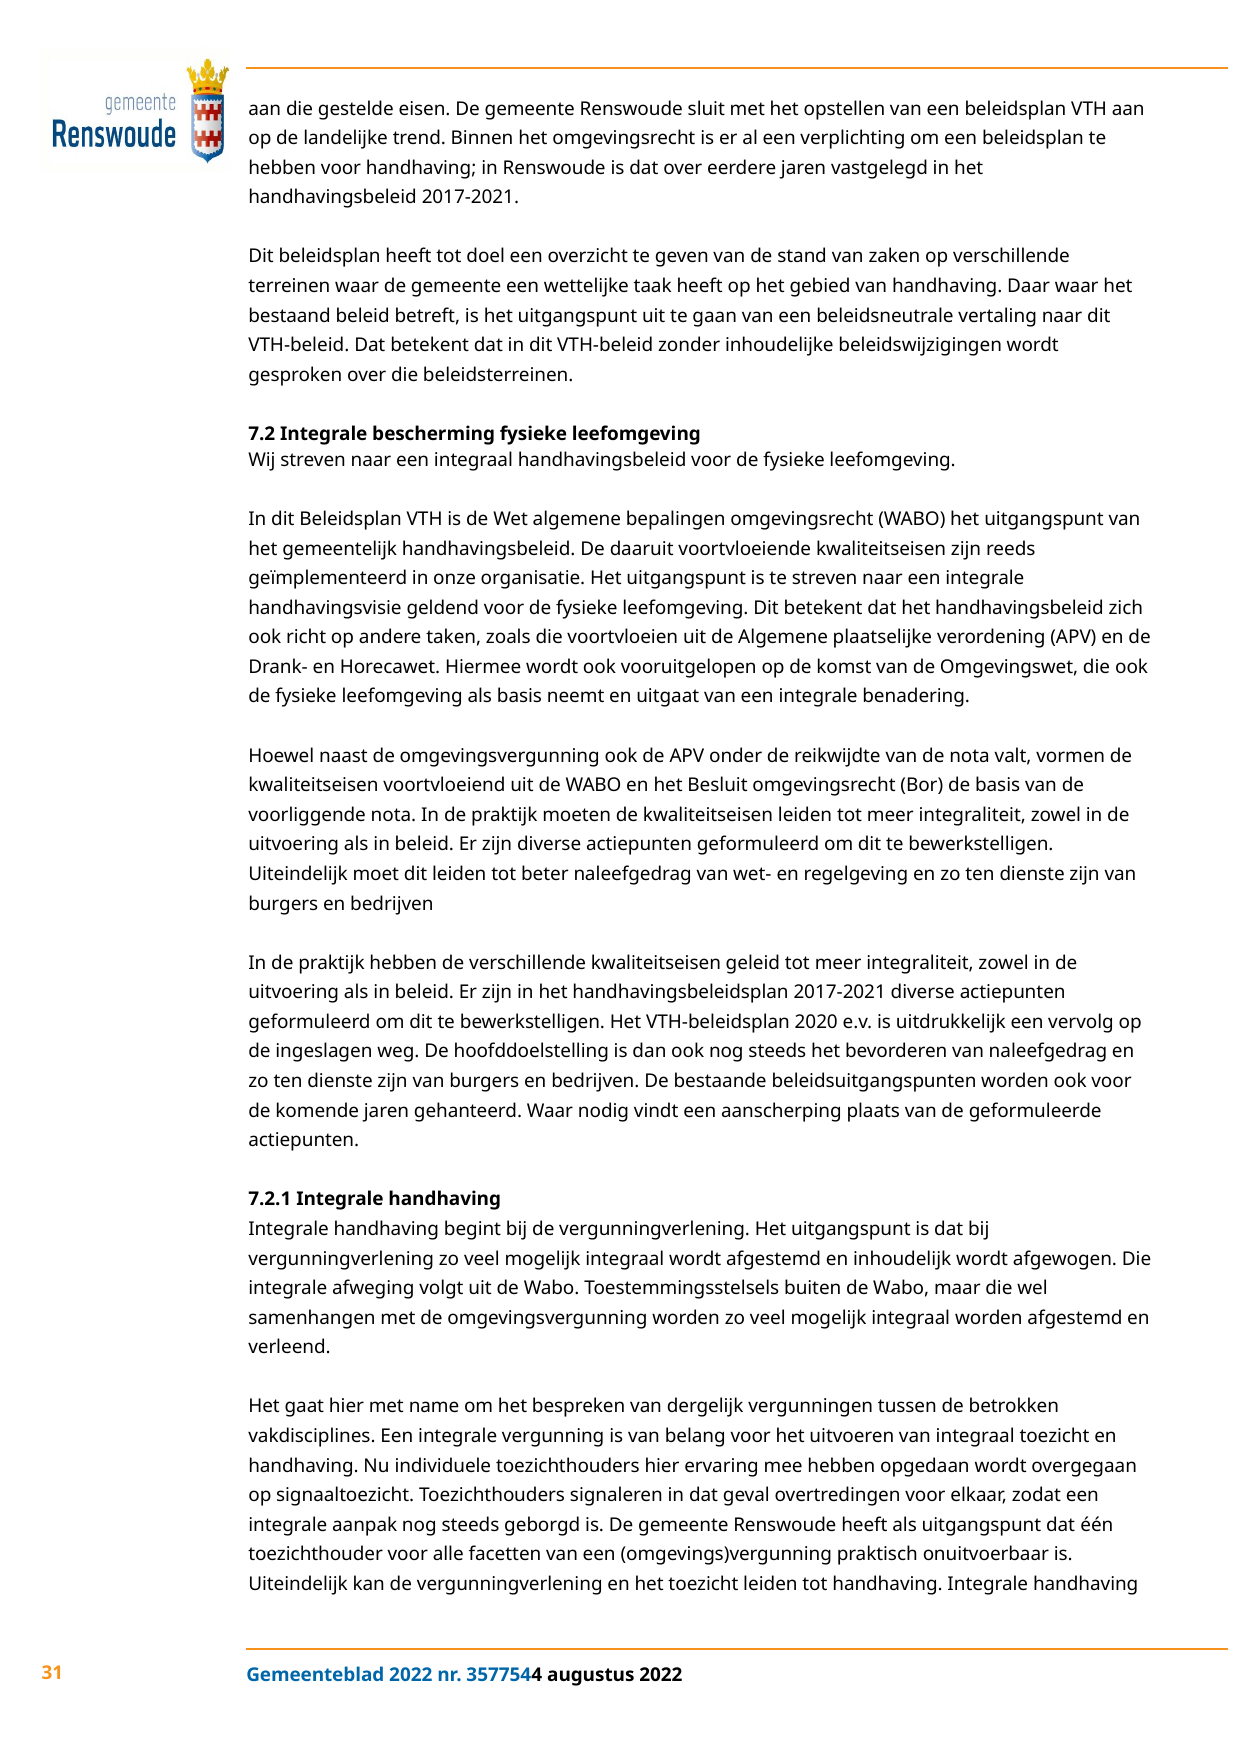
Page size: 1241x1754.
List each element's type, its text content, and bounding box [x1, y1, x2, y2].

text 7.2.1 Integrale handhaving [248, 1186, 1152, 1211]
text Hoewel naast de omgevingsvergunning ook de APV onder de reikwijdte van de nota valt, vormen de kwaliteitseisen voortvloeiend uit de WABO en het Besluit omgevingsrecht (Bor) de basis van de voorliggende nota. In de praktijk moeten de kwaliteitseisen leiden tot meer integraliteit, zowel in de uitvoering als in beleid. Er zijn diverse actiepunten geformuleerd om dit te bewerkstelligen. Uiteindelijk moet dit leiden tot beter naleefgedrag van wet- en regelgeving en zo ten dienste zijn van burgers en bedrijven [248, 742, 1152, 915]
text Wij streven naar een integraal handhavingsbeleid voor de fysieke leefomgeving. [248, 446, 1152, 472]
text Integrale handhaving begint bij de vergunningverlening. Het uitgangspunt is dat bij vergunningverlening zo veel mogelijk integraal wordt afgestemd en inhoudelijk wordt afgewogen. Die integrale afweging volgt uit de Wabo. Toestemmingsstelsels buiten de Wabo, maar die wel samenhangen met de omgevingsvergunning worden zo veel mogelijk integraal worden afgestemd en verleend. [248, 1215, 1152, 1359]
text aan die gestelde eisen. De gemeente Renswoude sluit met het opstellen van een beleidsplan VTH aan op de landelijke trend. Binnen het omgevingsrecht is er al een verplichting om een beleidsplan te hebben voor handhaving; in Renswoude is dat over eerdere jaren vastgelegd in het handhavingsbeleid 2017-2021. [248, 95, 1152, 209]
text In dit Beleidsplan VTH is de Wet algemene bepalingen omgevingsrecht (WABO) het uitgangspunt van het gemeentelijk handhavingsbeleid. De daaruit voortvloeiende kwaliteitseisen zijn reeds geïmplementeerd in onze organisatie. Het uitgangspunt is te streven naar een integrale handhavingsvisie geldend voor de fysieke leefomgeving. Dit betekent dat het handhavingsbeleid zich ook richt op andere taken, zoals die voortvloeien uit de Algemene plaatselijke verordening (APV) en de Drank- en Horecawet. Hiermee wordt ook vooruitgelopen op de komst van de Omgevingswet, die ook de fysieke leefomgeving als basis neemt en uitgaat van een integrale benadering. [248, 505, 1152, 708]
text Het gaat hier met name om het bespreken van dergelijk vergunningen tussen de betrokken vakdisciplines. Een integrale vergunning is van belang voor het uitvoeren van integraal toezicht en handhaving. Nu individuele toezichthouders hier ervaring mee hebben opgedaan wordt overgegaan op signaaltoezicht. Toezichthouders signaleren in dat geval overtredingen voor elkaar, zodat een integrale aanpak nog steeds geborgd is. De gemeente Renswoude heeft als uitgangspunt dat één toezichthouder voor alle facetten van een (omgevings)vergunning praktisch onuitvoerbaar is. Uiteindelijk kan de vergunningverlening en het toezicht leiden tot handhaving. Integrale handhaving [248, 1393, 1152, 1596]
picture [41, 47, 231, 172]
text Dit beleidsplan heeft tot doel een overzicht te geven van de stand van zaken op verschillende terreinen waar de gemeente een wettelijke taak heeft op het gebied van handhaving. Daar waar het bestaand beleid betreft, is het uitgangspunt uit te gaan van een beleidsneutrale vertaling naar dit VTH-beleid. Dat betekent dat in dit VTH-beleid zonder inhoudelijke beleidswijzigingen wordt gesproken over die beleidsterreinen. [248, 243, 1152, 387]
text In de praktijk hebben de verschillende kwaliteitseisen geleid tot meer integraliteit, zowel in de uitvoering als in beleid. Er zijn in het handhavingsbeleidsplan 2017-2021 diverse actiepunten geformuleerd om dit te bewerkstelligen. Het VTH-beleidsplan 2020 e.v. is uitdrukkelijk een vervolg op de ingeslagen weg. De hoofddoelstelling is dan ook nog steeds het bevorderen van naleefgedrag en zo ten dienste zijn van burgers en bedrijven. De bestaande beleidsuitgangspunten worden ook voor de komende jaren gehanteerd. Waar nodig vindt een aanscherping plaats van de geformuleerde actiepunten. [248, 949, 1152, 1152]
text 7.2 Integrale bescherming fysieke leefomgeving [248, 420, 1152, 446]
